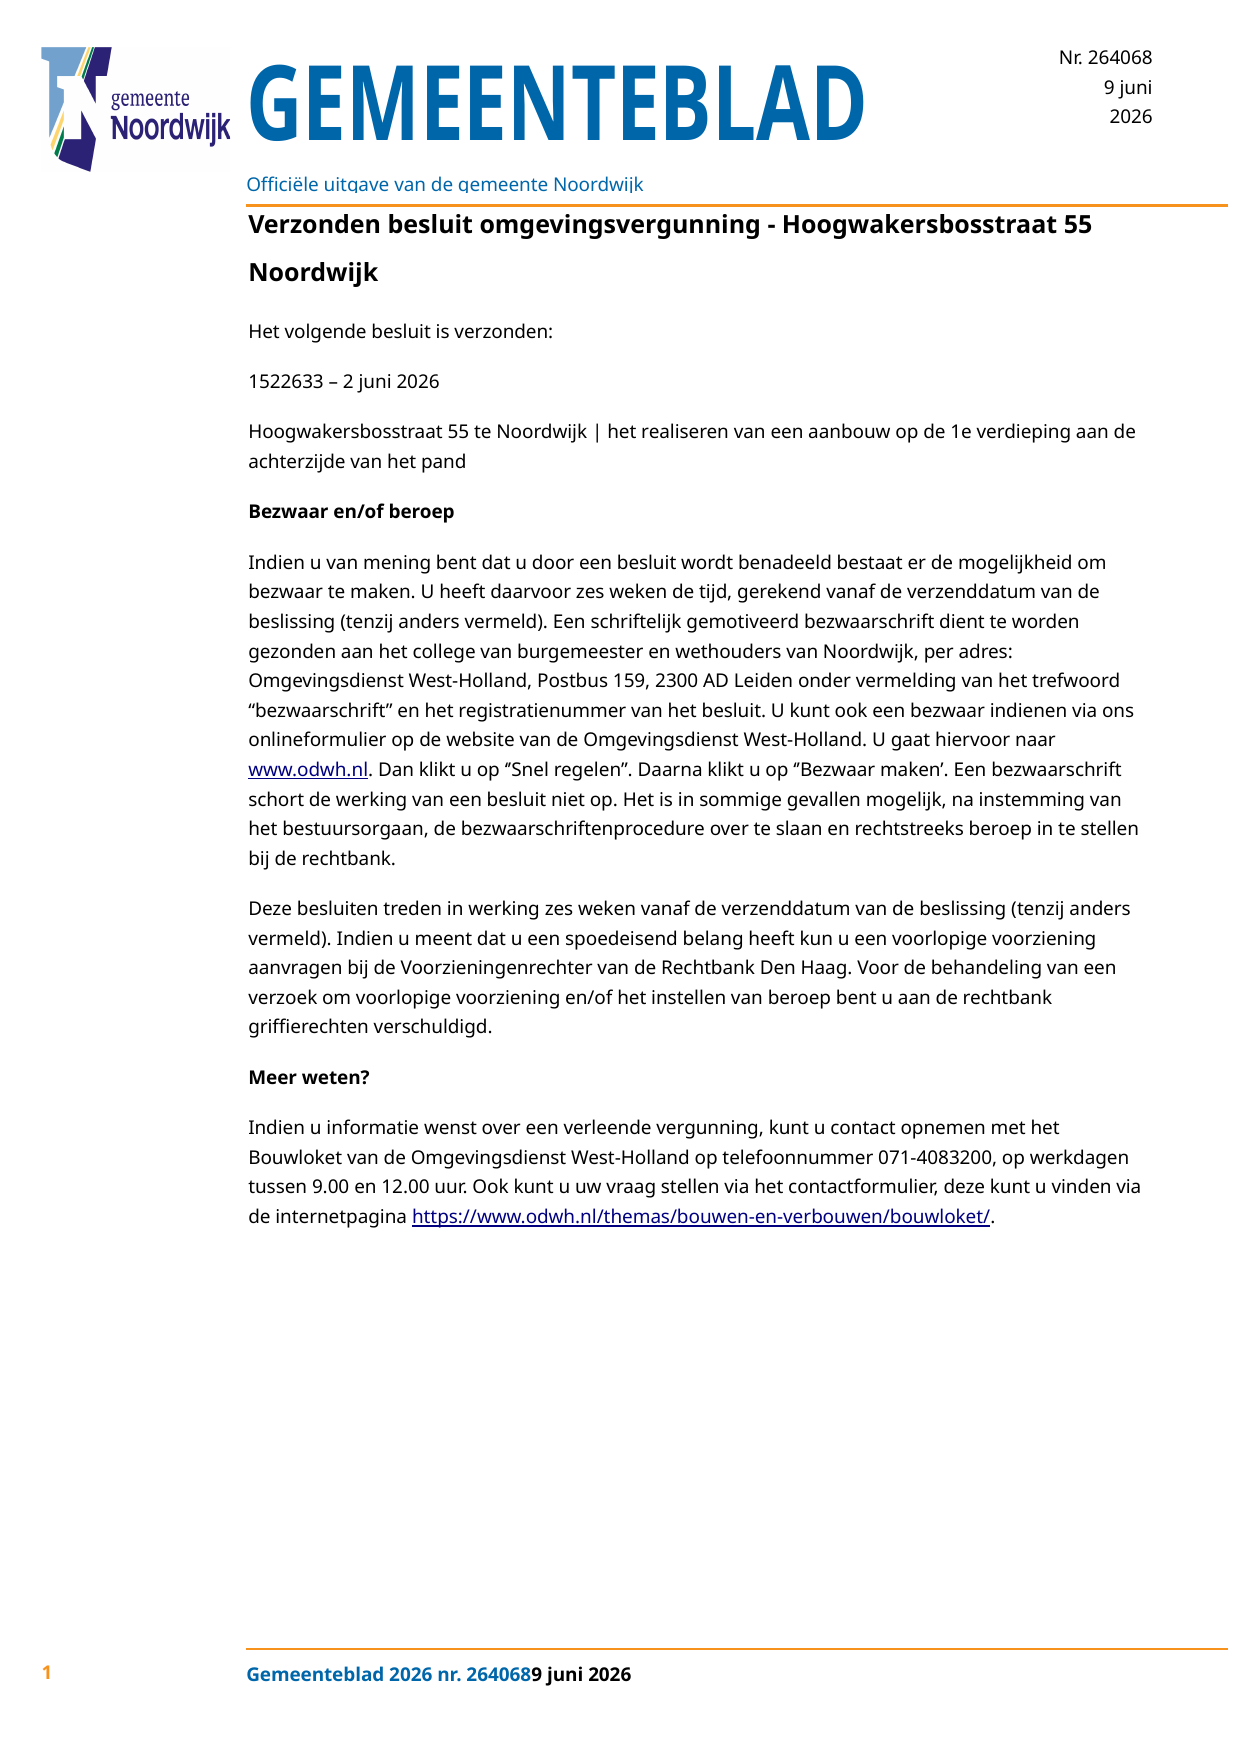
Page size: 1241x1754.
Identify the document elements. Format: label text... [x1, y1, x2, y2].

picture [41, 47, 231, 172]
text Indien u informatie wenst over een verleende vergunning, kunt u contact opnemen met het Bouwloket van de Omgevingsdienst West-Holland op telefoonnummer 071-4083200, op werkdagen tussen 9.00 en 12.00 uur. Ook kunt u uw vraag stellen via het contactformulier, deze kunt u vinden via de internetpagina https://www.odwh.nl/themas/bouwen-en-verbouwen/bouwloket/. [248, 1114, 1152, 1229]
text Hoogwakersbosstraat 55 te Noordwijk | het realiseren van een aanbouw op de 1e verdieping aan de achterzijde van het pand [248, 419, 1152, 474]
text 1522633 – 2 juni 2026 [248, 368, 1152, 394]
text Meer weten? [248, 1064, 1152, 1090]
text Het volgende besluit is verzonden: [248, 318, 1152, 344]
text Verzonden besluit omgevingsvergunning - Hoogwakersbosstraat 55 Noordwijk [248, 207, 1152, 288]
text Bezwaar en/of beroep [248, 499, 1152, 524]
text Deze besluiten treden in werking zes weken vanaf de verzenddatum van de beslissing (tenzij anders vermeld). Indien u meent dat u een spoedeisend belang heeft kun u een voorlopige voorziening aanvragen bij de Voorzieningenrechter van de Rechtbank Den Haag. Voor de behandeling van een verzoek om voorlopige voorziening en/of het instellen van beroep bent u aan de rechtbank griffierechten verschuldigd. [248, 895, 1152, 1039]
text Indien u van mening bent dat u door een besluit wordt benadeeld bestaat er de mogelijkheid om bezwaar te maken. U heeft daarvoor zes weken de tijd, gerekend vanaf de verzenddatum van de beslissing (tenzij anders vermeld). Een schriftelijk gemotiveerd bezwaarschrift dient te worden gezonden aan het college van burgemeester en wethouders van Noordwijk, per adres: Omgevingsdienst West-Holland, Postbus 159, 2300 AD Leiden onder vermelding van het trefwoord “bezwaarschrift” en het registratienummer van het besluit. U kunt ook een bezwaar indienen via ons onlineformulier op de website van de Omgevingsdienst West-Holland. U gaat hiervoor naar www.odwh.nl. Dan klikt u op ‘’Snel regelen”. Daarna klikt u op ‘’Bezwaar maken’. Een bezwaarschrift schort de werking van een besluit niet op. Het is in sommige gevallen mogelijk, na instemming van het bestuursorgaan, de bezwaarschriftenprocedure over te slaan en rechtstreeks beroep in te stellen bij de rechtbank. [248, 549, 1152, 871]
